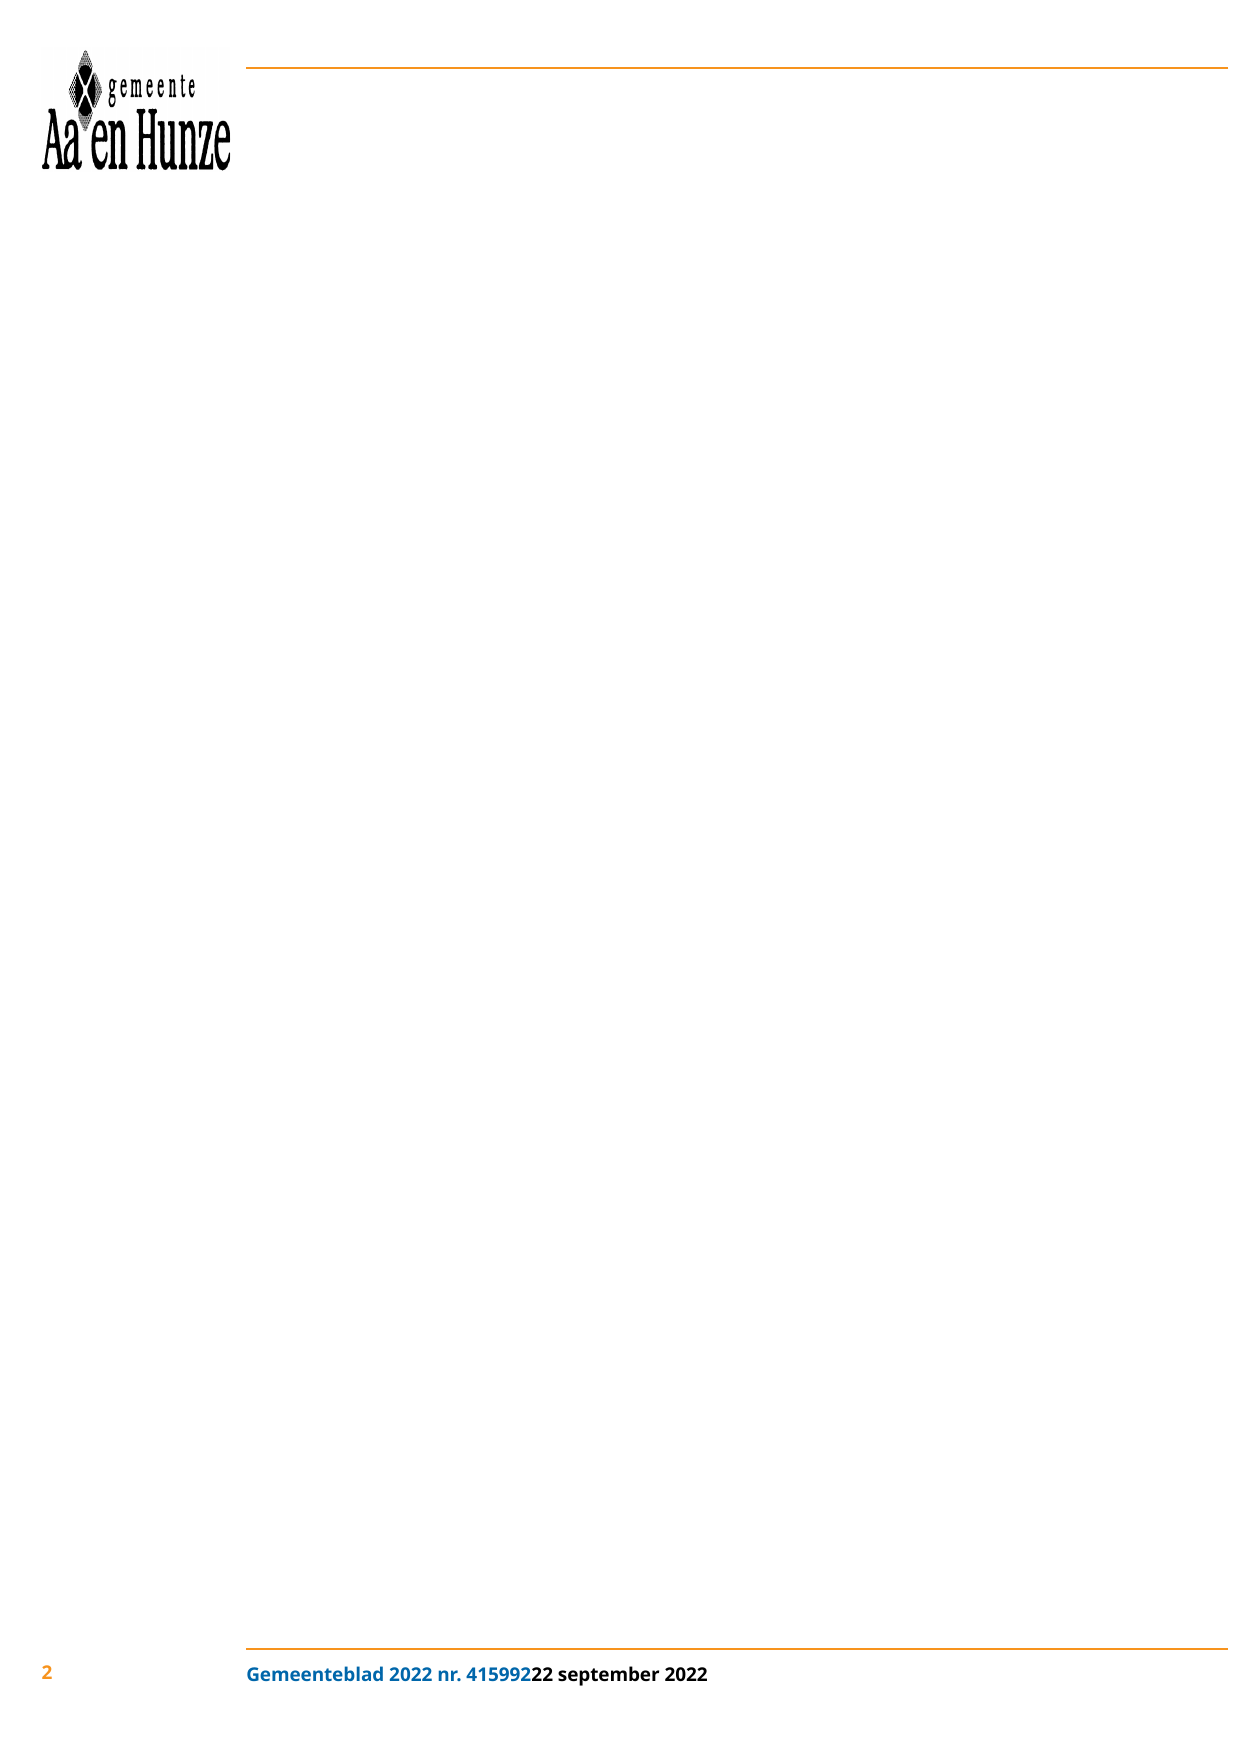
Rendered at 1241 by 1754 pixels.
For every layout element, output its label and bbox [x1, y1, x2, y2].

picture [41, 47, 231, 172]
